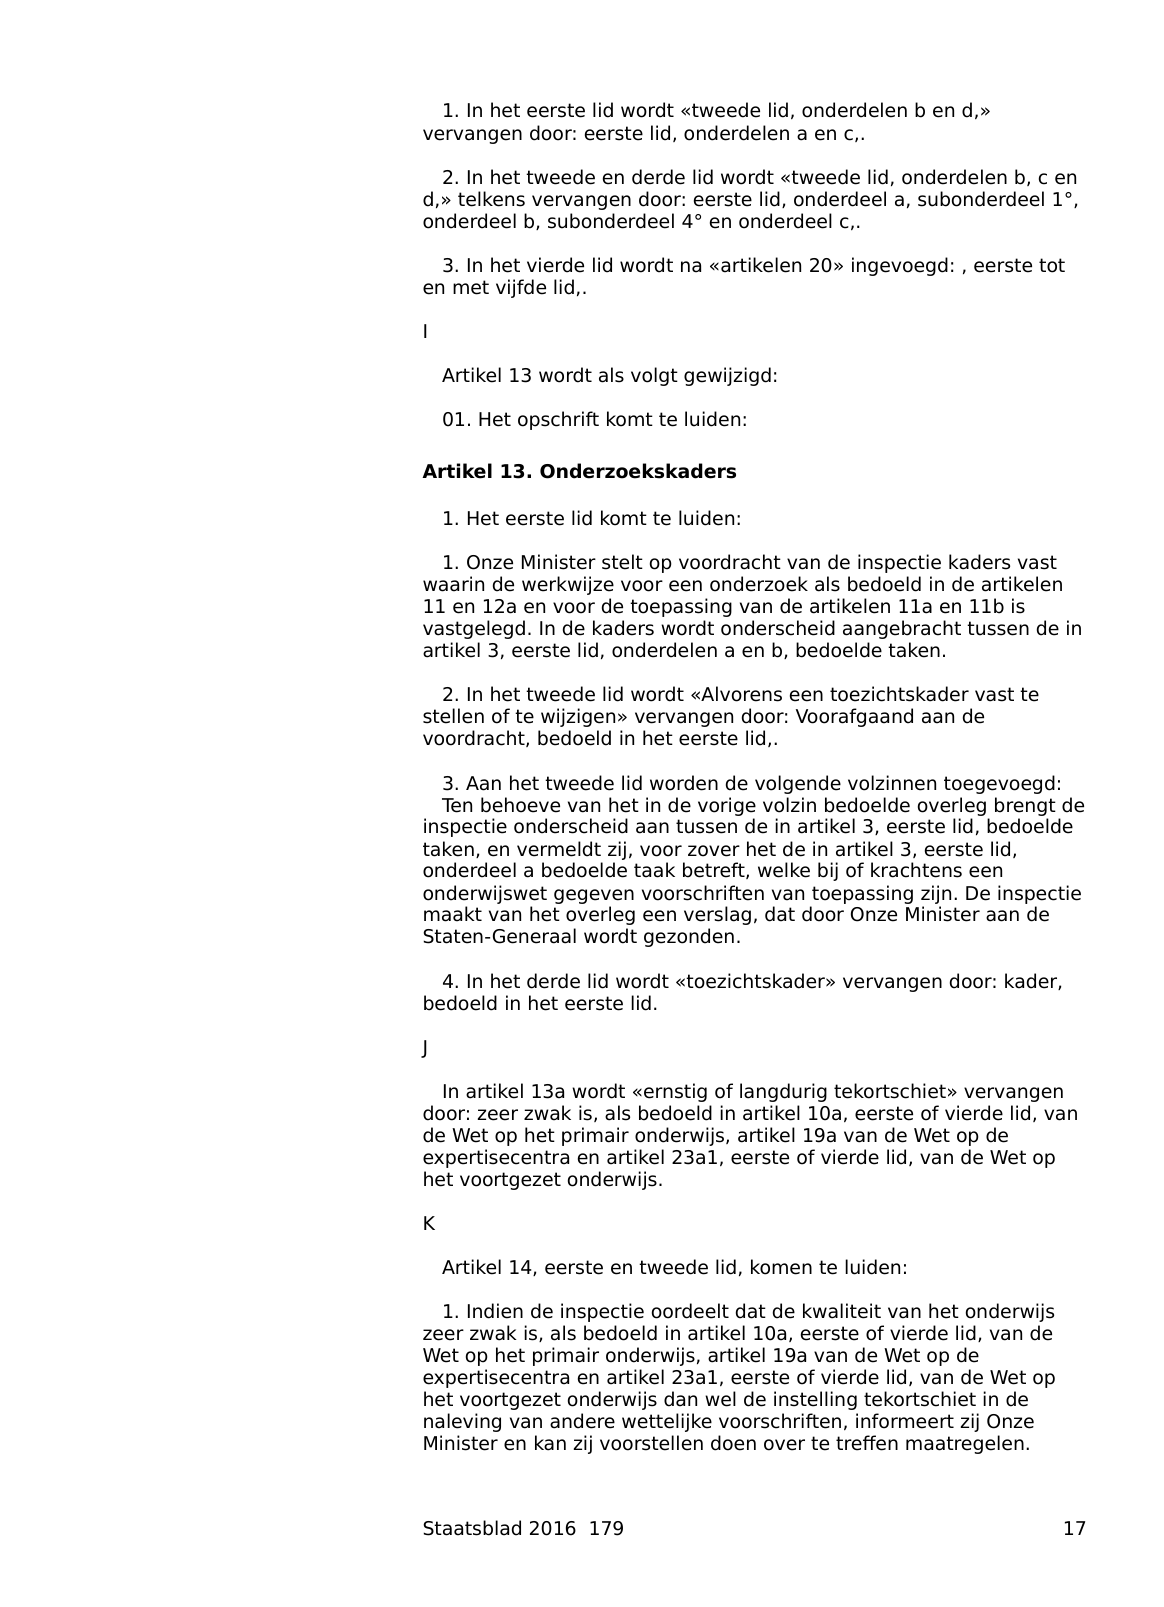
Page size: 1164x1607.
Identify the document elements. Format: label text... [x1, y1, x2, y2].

text 1. Indien de inspectie oordeelt dat de kwaliteit van het onderwijs zeer zwak is, als bedoeld in artikel 10a, eerste of vierde lid, van de Wet op het primair onderwijs, artikel 19a van de Wet op de expertisecentra en artikel 23a1, eerste of vierde lid, van de Wet op het voortgezet onderwijs dan wel de instelling tekortschiet in de naleving van andere wettelijke voorschriften, informeert zij Onze Minister en kan zij voorstellen doen over te treffen maatregelen. [422, 1301, 1087, 1455]
text 4. In het derde lid wordt «toezichtskader» vervangen door: kader, bedoeld in het eerste lid. [422, 971, 1087, 1014]
subtitle Artikel 13. Onderzoekskaders [422, 461, 1087, 483]
text 1. Onze Minister stelt op voordracht van de inspectie kaders vast waarin de werkwijze voor een onderzoek als bedoeld in de artikelen 11 en 12a en voor de toepassing van de artikelen 11a en 11b is vastgelegd. In de kaders wordt onderscheid aangebracht tussen de in artikel 3, eerste lid, onderdelen a en b, bedoelde taken. [422, 552, 1087, 662]
text 2. In het tweede en derde lid wordt «tweede lid, onderdelen b, c en d,» telkens vervangen door: eerste lid, onderdeel a, subonderdeel 1°, onderdeel b, subonderdeel 4° en onderdeel c,. [422, 167, 1087, 232]
text I [422, 321, 1087, 343]
text 2. In het tweede lid wordt «Alvorens een toezichtskader vast te stellen of te wijzigen» vervangen door: Voorafgaand aan de voordracht, bedoeld in het eerste lid,. [422, 684, 1087, 750]
text 1. In het eerste lid wordt «tweede lid, onderdelen b en d,» vervangen door: eerste lid, onderdelen a en c,. [422, 100, 1087, 144]
text Ten behoeve van het in de vorige volzin bedoelde overleg brengt de inspectie onderscheid aan tussen de in artikel 3, eerste lid, bedoelde taken, en vermeldt zij, voor zover het de in artikel 3, eerste lid, onderdeel a bedoelde taak betreft, welke bij of krachtens een onderwijswet gegeven voorschriften van toepassing zijn. De inspectie maakt van het overleg een verslag, dat door Onze Minister aan de Staten-Generaal wordt gezonden. [422, 794, 1087, 948]
text 3. Aan het tweede lid worden de volgende volzinnen toegevoegd: [422, 772, 1087, 794]
text J [422, 1037, 1087, 1059]
text Artikel 13 wordt als volgt gewijzigd: [422, 365, 1087, 387]
text Artikel 14, eerste en tweede lid, komen te luiden: [422, 1257, 1087, 1279]
text 01. Het opschrift komt te luiden: [422, 409, 1087, 431]
text In artikel 13a wordt «ernstig of langdurig tekortschiet» vervangen door: zeer zwak is, als bedoeld in artikel 10a, eerste of vierde lid, van de Wet op het primair onderwijs, artikel 19a van de Wet op de expertisecentra en artikel 23a1, eerste of vierde lid, van de Wet op het voortgezet onderwijs. [422, 1081, 1087, 1191]
text 3. In het vierde lid wordt na «artikelen 20» ingevoegd: , eerste tot en met vijfde lid,. [422, 255, 1087, 299]
text K [422, 1213, 1087, 1235]
text 1. Het eerste lid komt te luiden: [422, 508, 1087, 530]
